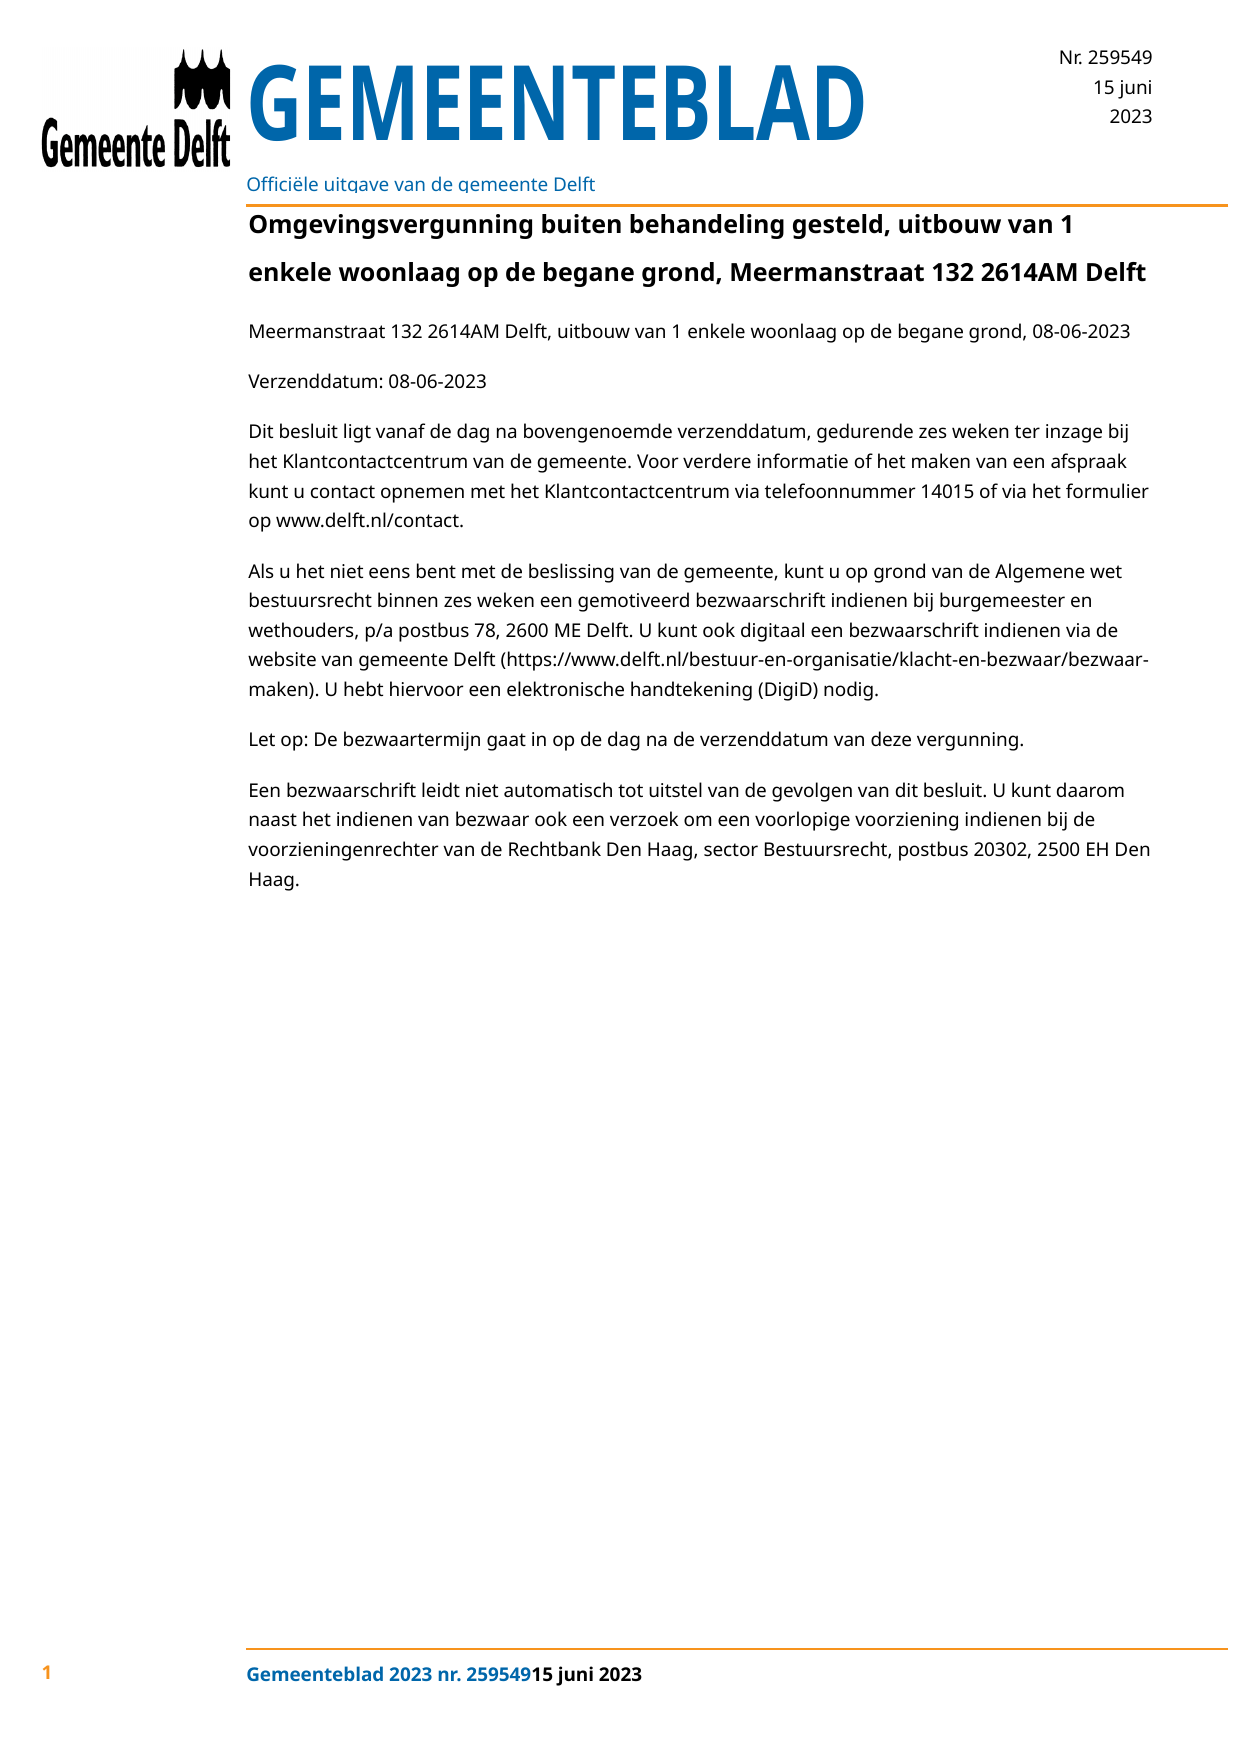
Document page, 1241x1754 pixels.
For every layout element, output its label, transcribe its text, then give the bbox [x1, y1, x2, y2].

text Omgevingsvergunning buiten behandeling gesteld, uitbouw van 1 enkele woonlaag op de begane grond, Meermanstraat 132 2614AM Delft [248, 207, 1152, 288]
text Dit besluit ligt vanaf de dag na bovengenoemde verzenddatum, gedurende zes weken ter inzage bij het Klantcontactcentrum van de gemeente. Voor verdere informatie of het maken van een afspraak kunt u contact opnemen met het Klantcontactcentrum via telefoonnummer 14015 of via het formulier op www.delft.nl/contact. [248, 419, 1152, 533]
text Meermanstraat 132 2614AM Delft, uitbouw van 1 enkele woonlaag op de begane grond, 08-06-2023 [248, 318, 1152, 344]
text Verzenddatum: 08-06-2023 [248, 368, 1152, 394]
text Een bezwaarschrift leidt niet automatisch tot uitstel van de gevolgen van dit besluit. U kunt daarom naast het indienen van bezwaar ook een verzoek om een voorlopige voorziening indienen bij de voorzieningenrechter van de Rechtbank Den Haag, sector Bestuursrecht, postbus 20302, 2500 EH Den Haag. [248, 777, 1152, 892]
picture [41, 47, 231, 172]
text Let op: De bezwaartermijn gaat in op de dag na de verzenddatum van deze vergunning. [248, 727, 1152, 752]
text Als u het niet eens bent met de beslissing van de gemeente, kunt u op grond van de Algemene wet bestuursrecht binnen zes weken een gemotiveerd bezwaarschrift indienen bij burgemeester en wethouders, p/a postbus 78, 2600 ME Delft. U kunt ook digitaal een bezwaarschrift indienen via de website van gemeente Delft (https://www.delft.nl/bestuur-en-organisatie/klacht-en-bezwaar/bezwaar-maken). U hebt hiervoor een elektronische handtekening (DigiD) nodig. [248, 558, 1152, 702]
